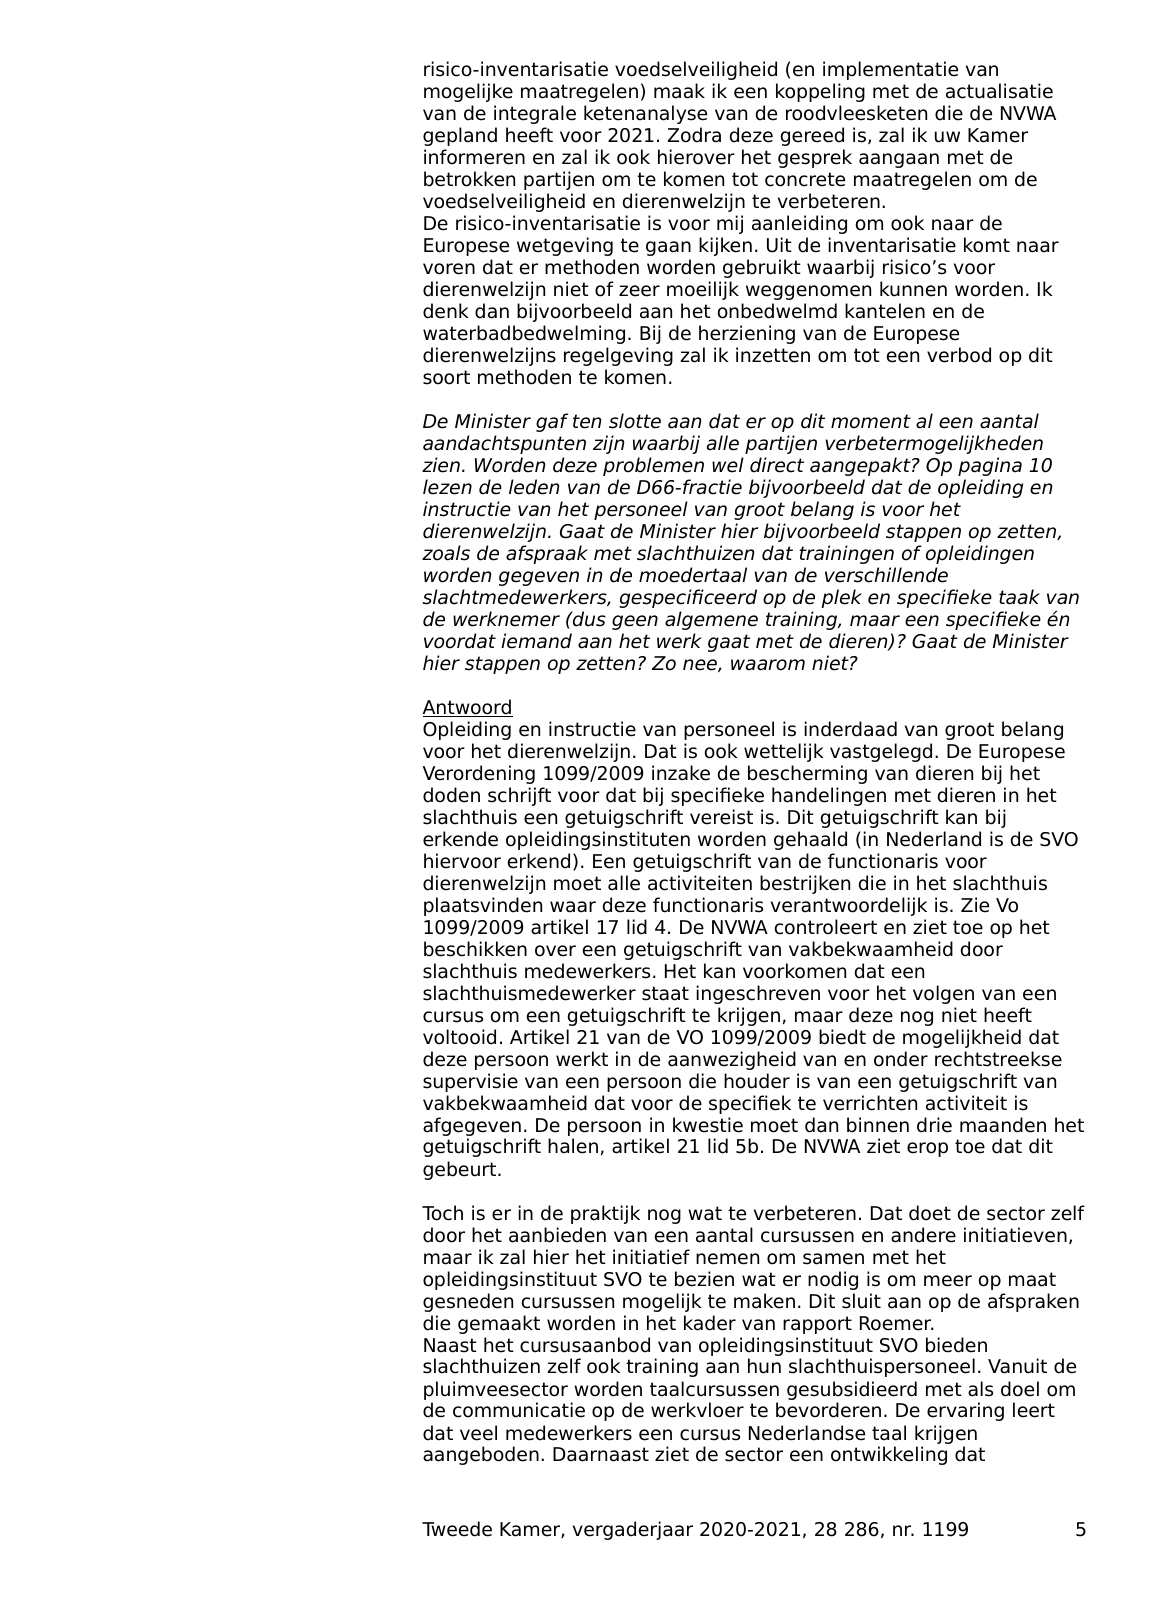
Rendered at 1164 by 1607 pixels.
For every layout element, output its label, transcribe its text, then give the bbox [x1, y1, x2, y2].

text De Minister gaf ten slotte aan dat er op dit moment al een aantal aandachtspunten zijn waarbij alle partijen verbetermogelijkheden zien. Worden deze problemen wel direct aangepakt? Op pagina 10 lezen de leden van de D66-fractie bijvoorbeeld dat de opleiding en instructie van het personeel van groot belang is voor het dierenwelzijn. Gaat de Minister hier bijvoorbeeld stappen op zetten, zoals de afspraak met slachthuizen dat trainingen of opleidingen worden gegeven in de moedertaal van de verschillende slachtmedewerkers, gespecificeerd op de plek en specifieke taak van de werknemer (dus geen algemene training, maar een specifieke én voordat iemand aan het werk gaat met de dieren)? Gaat de Minister hier stappen op zetten? Zo nee, waarom niet? [422, 411, 1087, 675]
text Naast het cursusaanbod van opleidingsinstituut SVO bieden slachthuizen zelf ook training aan hun slachthuispersoneel. Vanuit de pluimveesector worden taalcursussen gesubsidieerd met als doel om de communicatie op de werkvloer te bevorderen. De ervaring leert dat veel medewerkers een cursus Nederlandse taal krijgen aangeboden. Daarnaast ziet de sector een ontwikkeling dat [422, 1334, 1087, 1466]
text Toch is er in de praktijk nog wat te verbeteren. Dat doet de sector zelf door het aanbieden van een aantal cursussen en andere initiatieven, maar ik zal hier het initiatief nemen om samen met het opleidingsinstituut SVO te bezien wat er nodig is om meer op maat gesneden cursussen mogelijk te maken. Dit sluit aan op de afspraken die gemaakt worden in het kader van rapport Roemer. [422, 1203, 1087, 1334]
subtitle Antwoord [422, 697, 1087, 719]
text risico-inventarisatie voedselveiligheid (en implementatie van mogelijke maatregelen) maak ik een koppeling met de actualisatie van de integrale ketenanalyse van de roodvleesketen die de NVWA gepland heeft voor 2021. Zodra deze gereed is, zal ik uw Kamer informeren en zal ik ook hierover het gesprek aangaan met de betrokken partijen om te komen tot concrete maatregelen om de voedselveiligheid en dierenwelzijn te verbeteren. [422, 59, 1087, 213]
text De risico-inventarisatie is voor mij aanleiding om ook naar de Europese wetgeving te gaan kijken. Uit de inventarisatie komt naar voren dat er methoden worden gebruikt waarbij risico’s voor dierenwelzijn niet of zeer moeilijk weggenomen kunnen worden. Ik denk dan bijvoorbeeld aan het onbedwelmd kantelen en de waterbadbedwelming. Bij de herziening van de Europese dierenwelzijns regelgeving zal ik inzetten om tot een verbod op dit soort methoden te komen. [422, 213, 1087, 389]
text Opleiding en instructie van personeel is inderdaad van groot belang voor het dierenwelzijn. Dat is ook wettelijk vastgelegd. De Europese Verordening 1099/2009 inzake de bescherming van dieren bij het doden schrijft voor dat bij specifieke handelingen met dieren in het slachthuis een getuigschrift vereist is. Dit getuigschrift kan bij erkende opleidingsinstituten worden gehaald (in Nederland is de SVO hiervoor erkend). Een getuigschrift van de functionaris voor dierenwelzijn moet alle activiteiten bestrijken die in het slachthuis plaatsvinden waar deze functionaris verantwoordelijk is. Zie Vo 1099/2009 artikel 17 lid 4. De NVWA controleert en ziet toe op het beschikken over een getuigschrift van vakbekwaamheid door slachthuis medewerkers. Het kan voorkomen dat een slachthuismedewerker staat ingeschreven voor het volgen van een cursus om een getuigschrift te krijgen, maar deze nog niet heeft voltooid. Artikel 21 van de VO 1099/2009 biedt de mogelijkheid dat deze persoon werkt in de aanwezigheid van en onder rechtstreekse supervisie van een persoon die houder is van een getuigschrift van vakbekwaamheid dat voor de specifiek te verrichten activiteit is afgegeven. De persoon in kwestie moet dan binnen drie maanden het getuigschrift halen, artikel 21 lid 5b. De NVWA ziet erop toe dat dit gebeurt. [422, 719, 1087, 1180]
